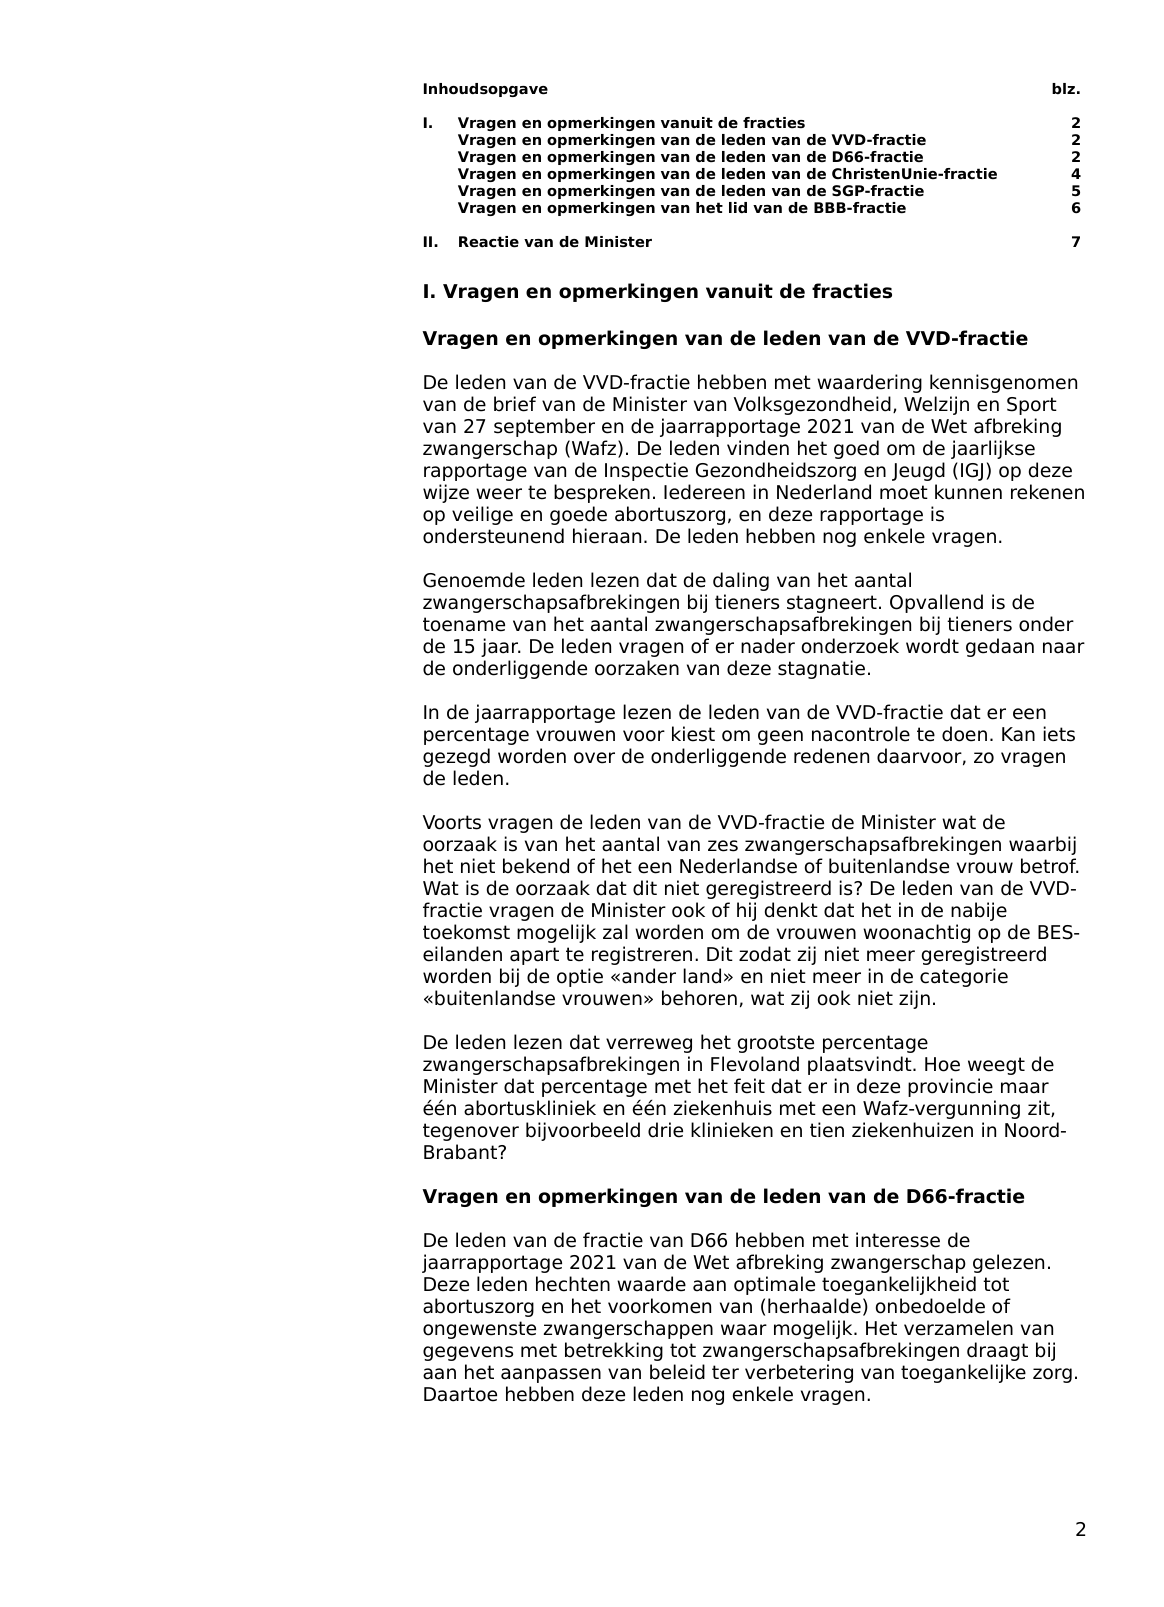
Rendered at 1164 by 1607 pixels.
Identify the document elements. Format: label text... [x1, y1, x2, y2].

table_cell [422, 217, 452, 234]
table_cell [452, 217, 1028, 234]
text In de jaarrapportage lezen de leden van de VVD-fractie dat er een percentage vrouwen voor kiest om geen nacontrole te doen. Kan iets gezegd worden over de onderliggende redenen daarvoor, zo vragen de leden. [422, 702, 1087, 790]
table_cell Vragen en opmerkingen van het lid van de BBB-fractie [452, 200, 1028, 217]
table_cell [422, 183, 452, 200]
table_cell [422, 166, 452, 183]
table_cell [1028, 217, 1087, 234]
table_cell I. [422, 115, 452, 132]
table_cell 7 [1028, 234, 1087, 251]
table_cell [1028, 98, 1087, 115]
table_cell Vragen en opmerkingen van de leden van de VVD-fractie [452, 132, 1028, 149]
table_cell 4 [1028, 166, 1087, 183]
table_header Inhoudsopgave [422, 81, 1028, 98]
table_cell 2 [1028, 115, 1087, 132]
table_cell Vragen en opmerkingen van de leden van de D66-fractie [452, 149, 1028, 166]
table_cell [452, 98, 1028, 115]
table_cell Vragen en opmerkingen vanuit de fracties [452, 115, 1028, 132]
table_cell 2 [1028, 149, 1087, 166]
table_cell Vragen en opmerkingen van de leden van de ChristenUnie-fractie [452, 166, 1028, 183]
text Vragen en opmerkingen van de leden van de D66-fractie [422, 1186, 1087, 1208]
table_cell [422, 149, 452, 166]
text Genoemde leden lezen dat de daling van het aantal zwangerschapsafbrekingen bij tieners stagneert. Opvallend is de toename van het aantal zwangerschapsafbrekingen bij tieners onder de 15 jaar. De leden vragen of er nader onderzoek wordt gedaan naar de onderliggende oorzaken van deze stagnatie. [422, 570, 1087, 680]
table_cell [422, 98, 452, 115]
text Voorts vragen de leden van de VVD-fractie de Minister wat de oorzaak is van het aantal van zes zwangerschapsafbrekingen waarbij het niet bekend of het een Nederlandse of buitenlandse vrouw betrof. Wat is de oorzaak dat dit niet geregistreerd is? De leden van de VVD-fractie vragen de Minister ook of hij denkt dat het in de nabije toekomst mogelijk zal worden om de vrouwen woonachtig op de BES-eilanden apart te registreren. Dit zodat zij niet meer geregistreerd worden bij de optie «ander land» en niet meer in de categorie «buitenlandse vrouwen» behoren, wat zij ook niet zijn. [422, 812, 1087, 1010]
table_header blz. [1028, 81, 1087, 98]
table_cell II. [422, 234, 452, 251]
table_cell Vragen en opmerkingen van de leden van de SGP-fractie [452, 183, 1028, 200]
table_cell [422, 200, 452, 217]
table_cell [422, 132, 452, 149]
subtitle I. Vragen en opmerkingen vanuit de fracties [422, 281, 1087, 303]
subtitle Vragen en opmerkingen van de leden van de VVD-fractie [422, 328, 1087, 350]
table_cell 5 [1028, 183, 1087, 200]
text De leden van de fractie van D66 hebben met interesse de jaarrapportage 2021 van de Wet afbreking zwangerschap gelezen. Deze leden hechten waarde aan optimale toegankelijkheid tot abortuszorg en het voorkomen van (herhaalde) onbedoelde of ongewenste zwangerschappen waar mogelijk. Het verzamelen van gegevens met betrekking tot zwangerschapsafbrekingen draagt bij aan het aanpassen van beleid ter verbetering van toegankelijke zorg. Daartoe hebben deze leden nog enkele vragen. [422, 1230, 1087, 1406]
text De leden van de VVD-fractie hebben met waardering kennisgenomen van de brief van de Minister van Volksgezondheid, Welzijn en Sport van 27 september en de jaarrapportage 2021 van de Wet afbreking zwangerschap (Wafz). De leden vinden het goed om de jaarlijkse rapportage van de Inspectie Gezondheidszorg en Jeugd (IGJ) op deze wijze weer te bespreken. Iedereen in Nederland moet kunnen rekenen op veilige en goede abortuszorg, en deze rapportage is ondersteunend hieraan. De leden hebben nog enkele vragen. [422, 372, 1087, 548]
table_cell Reactie van de Minister [452, 234, 1028, 251]
table_cell 6 [1028, 200, 1087, 217]
table_cell 2 [1028, 132, 1087, 149]
text De leden lezen dat verreweg het grootste percentage zwangerschapsafbrekingen in Flevoland plaatsvindt. Hoe weegt de Minister dat percentage met het feit dat er in deze provincie maar één abortuskliniek en één ziekenhuis met een Wafz-vergunning zit, tegenover bijvoorbeeld drie klinieken en tien ziekenhuizen in Noord-Brabant? [422, 1032, 1087, 1164]
